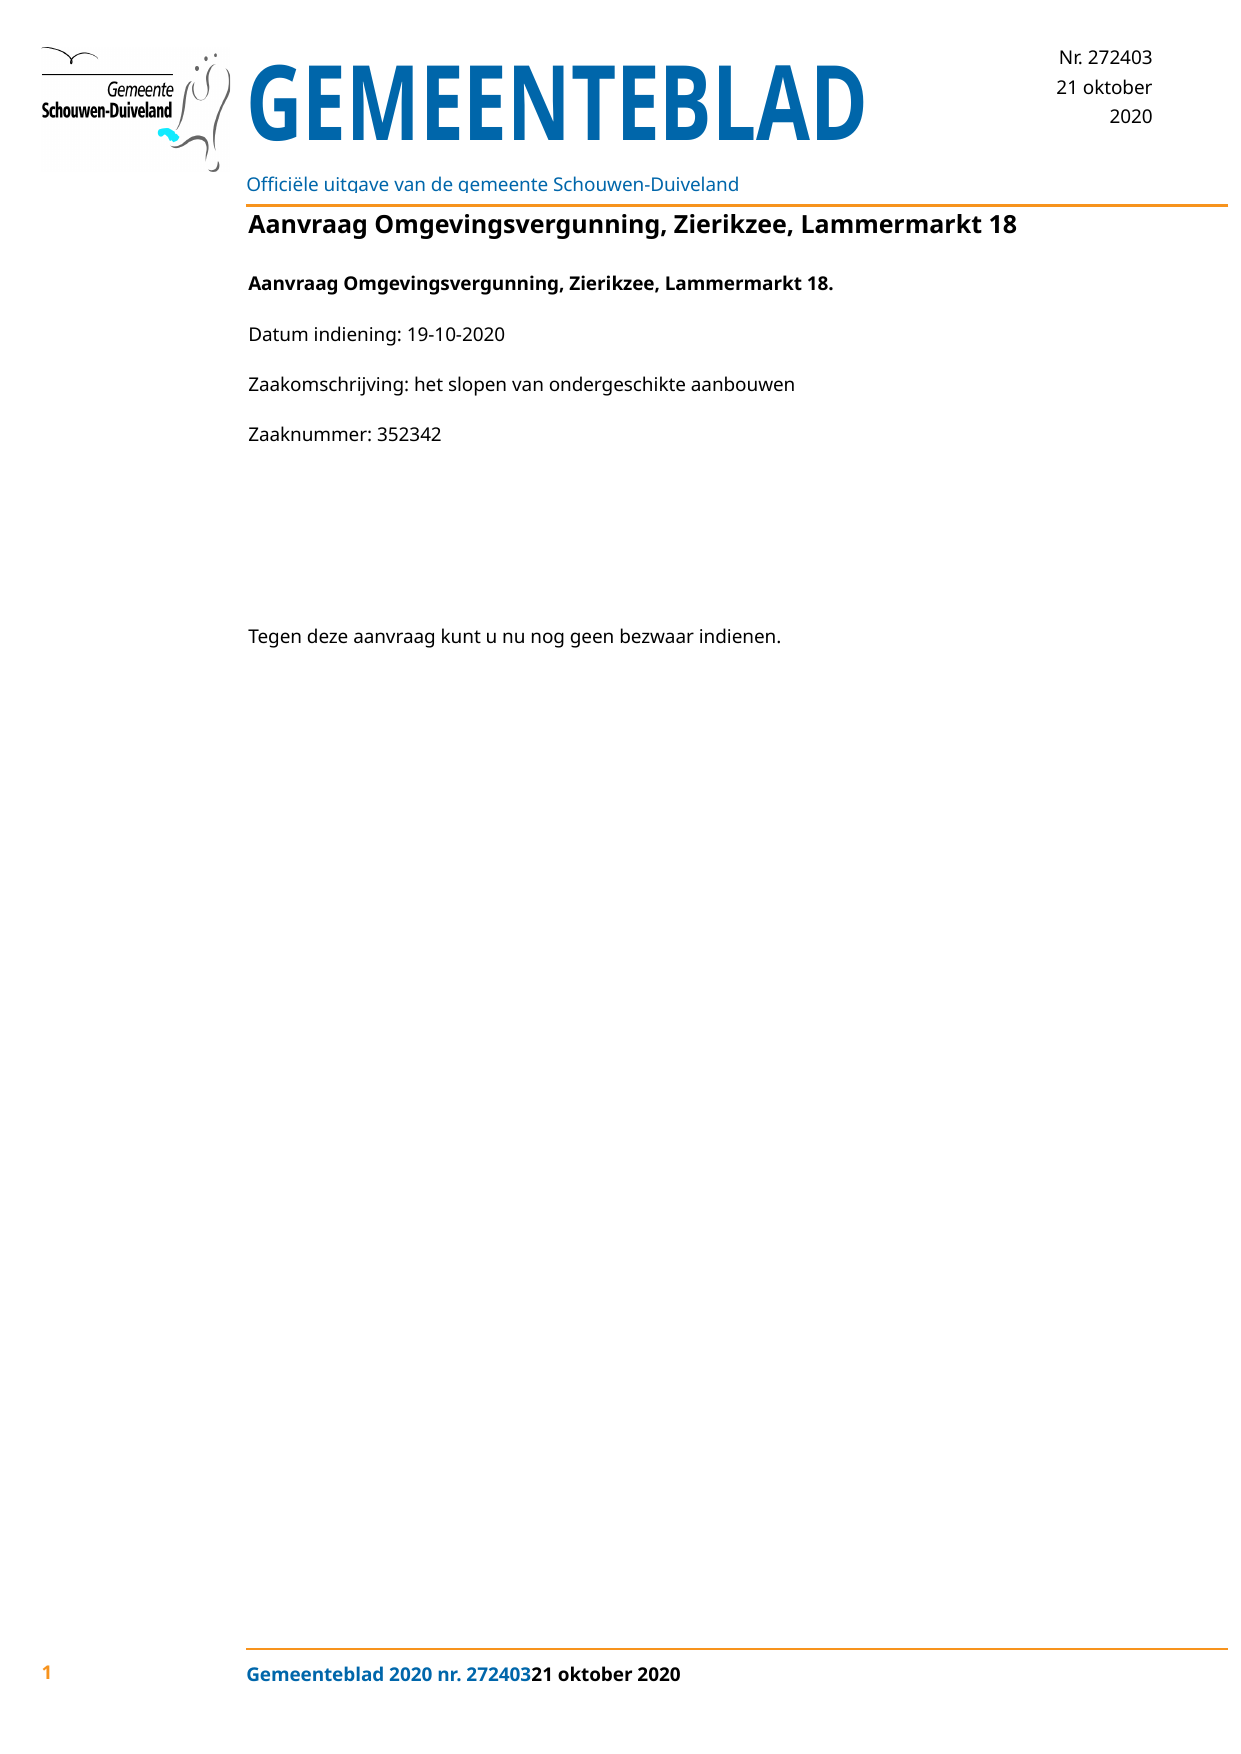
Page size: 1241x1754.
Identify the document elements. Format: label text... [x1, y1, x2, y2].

text Zaaknummer: 352342 [248, 422, 1152, 447]
picture [41, 47, 231, 172]
text Datum indiening: 19-10-2020 [248, 321, 1152, 346]
text Aanvraag Omgevingsvergunning, Zierikzee, Lammermarkt 18. [248, 270, 1152, 296]
text Tegen deze aanvraag kunt u nu nog geen bezwaar indienen. [248, 623, 1152, 649]
text Zaakomschrijving: het slopen van ondergeschikte aanbouwen [248, 371, 1152, 397]
text Aanvraag Omgevingsvergunning, Zierikzee, Lammermarkt 18 [248, 207, 1152, 241]
